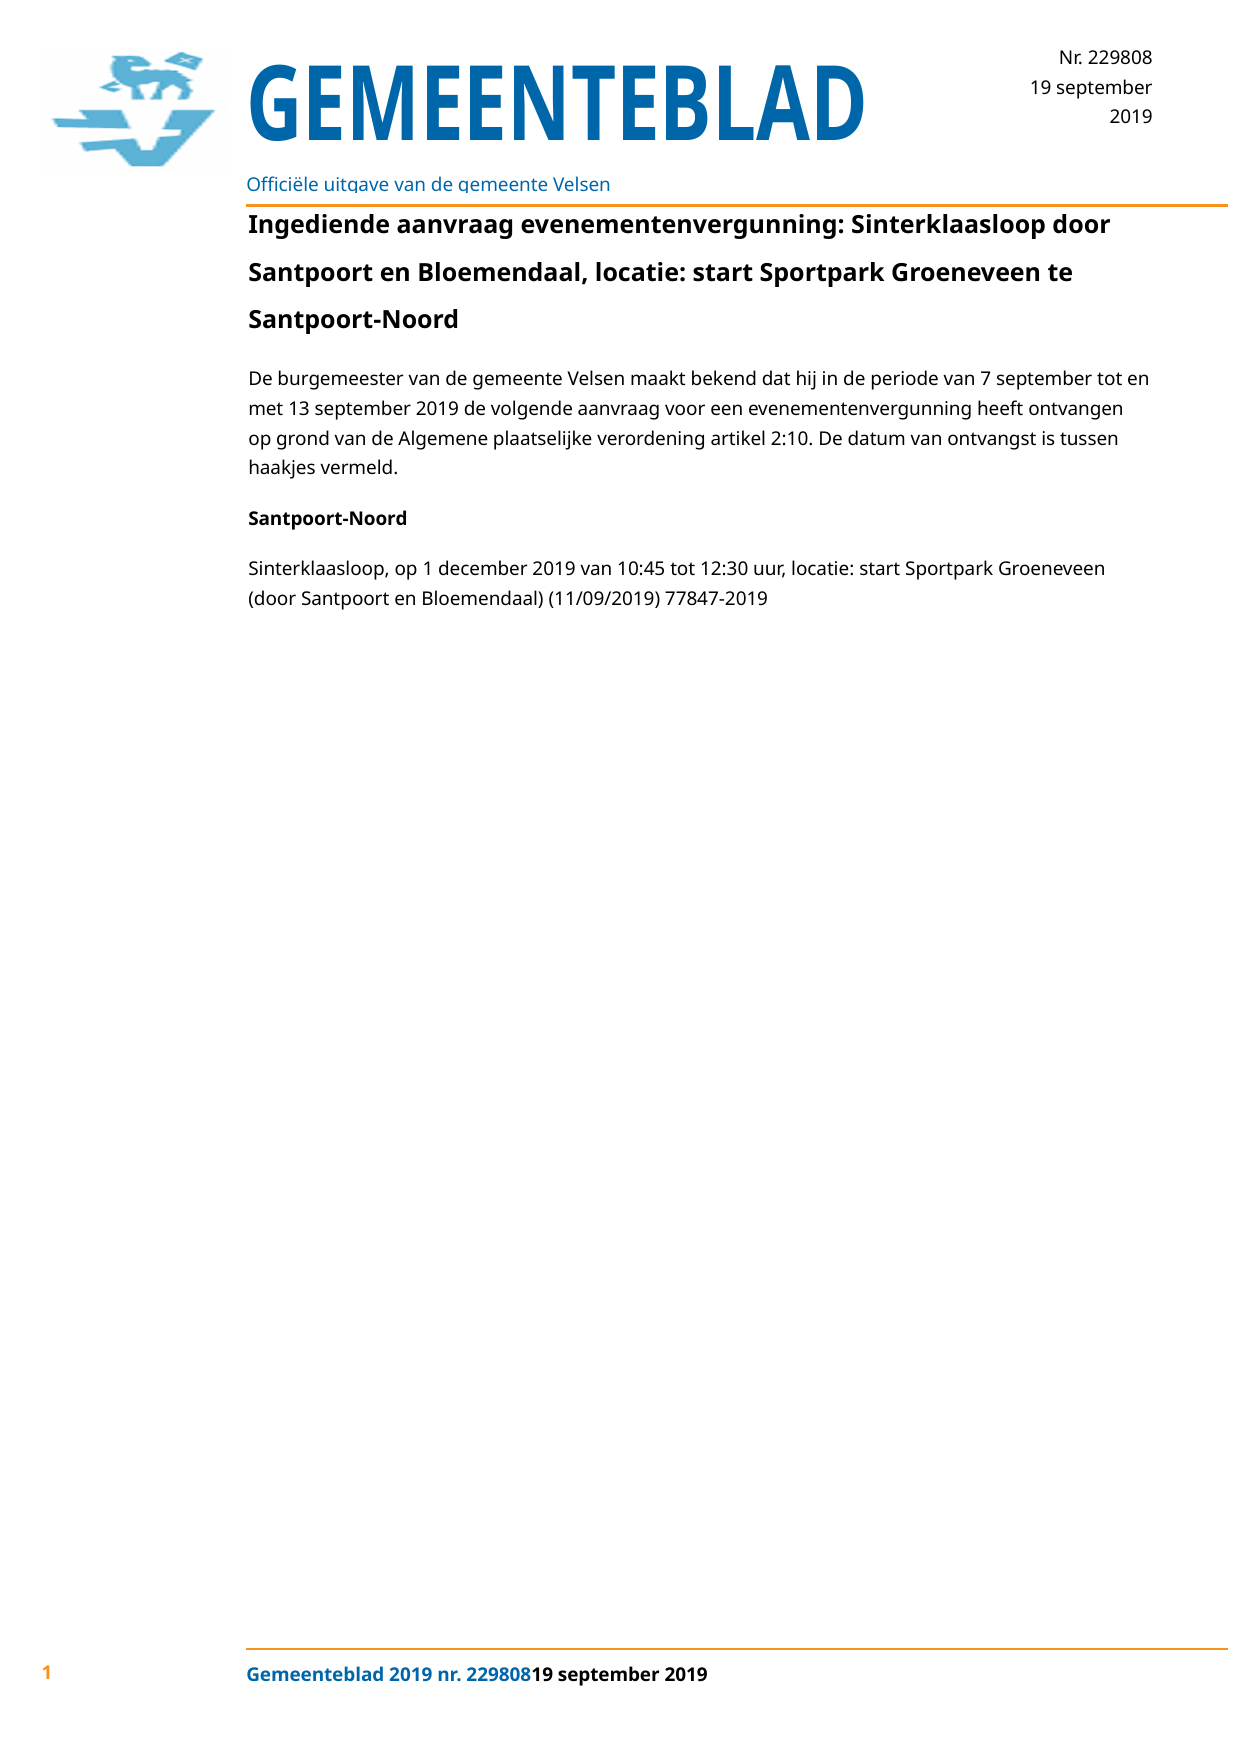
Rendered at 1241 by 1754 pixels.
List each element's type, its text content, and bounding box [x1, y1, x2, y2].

text De burgemeester van de gemeente Velsen maakt bekend dat hij in de periode van 7 september tot en met 13 september 2019 de volgende aanvraag voor een evenementenvergunning heeft ontvangen op grond van de Algemene plaatselijke verordening artikel 2:10. De datum van ontvangst is tussen haakjes vermeld. [248, 366, 1152, 480]
text Ingediende aanvraag evenementenvergunning: Sinterklaasloop door Santpoort en Bloemendaal, locatie: start Sportpark Groeneveen te Santpoort-Noord [248, 207, 1152, 336]
text Sinterklaasloop, op 1 december 2019 van 10:45 tot 12:30 uur, locatie: start Sportpark Groeneveen (door Santpoort en Bloemendaal) (11/09/2019) 77847-2019 [248, 555, 1152, 610]
picture [41, 47, 231, 172]
text Santpoort-Noord [248, 505, 1152, 530]
